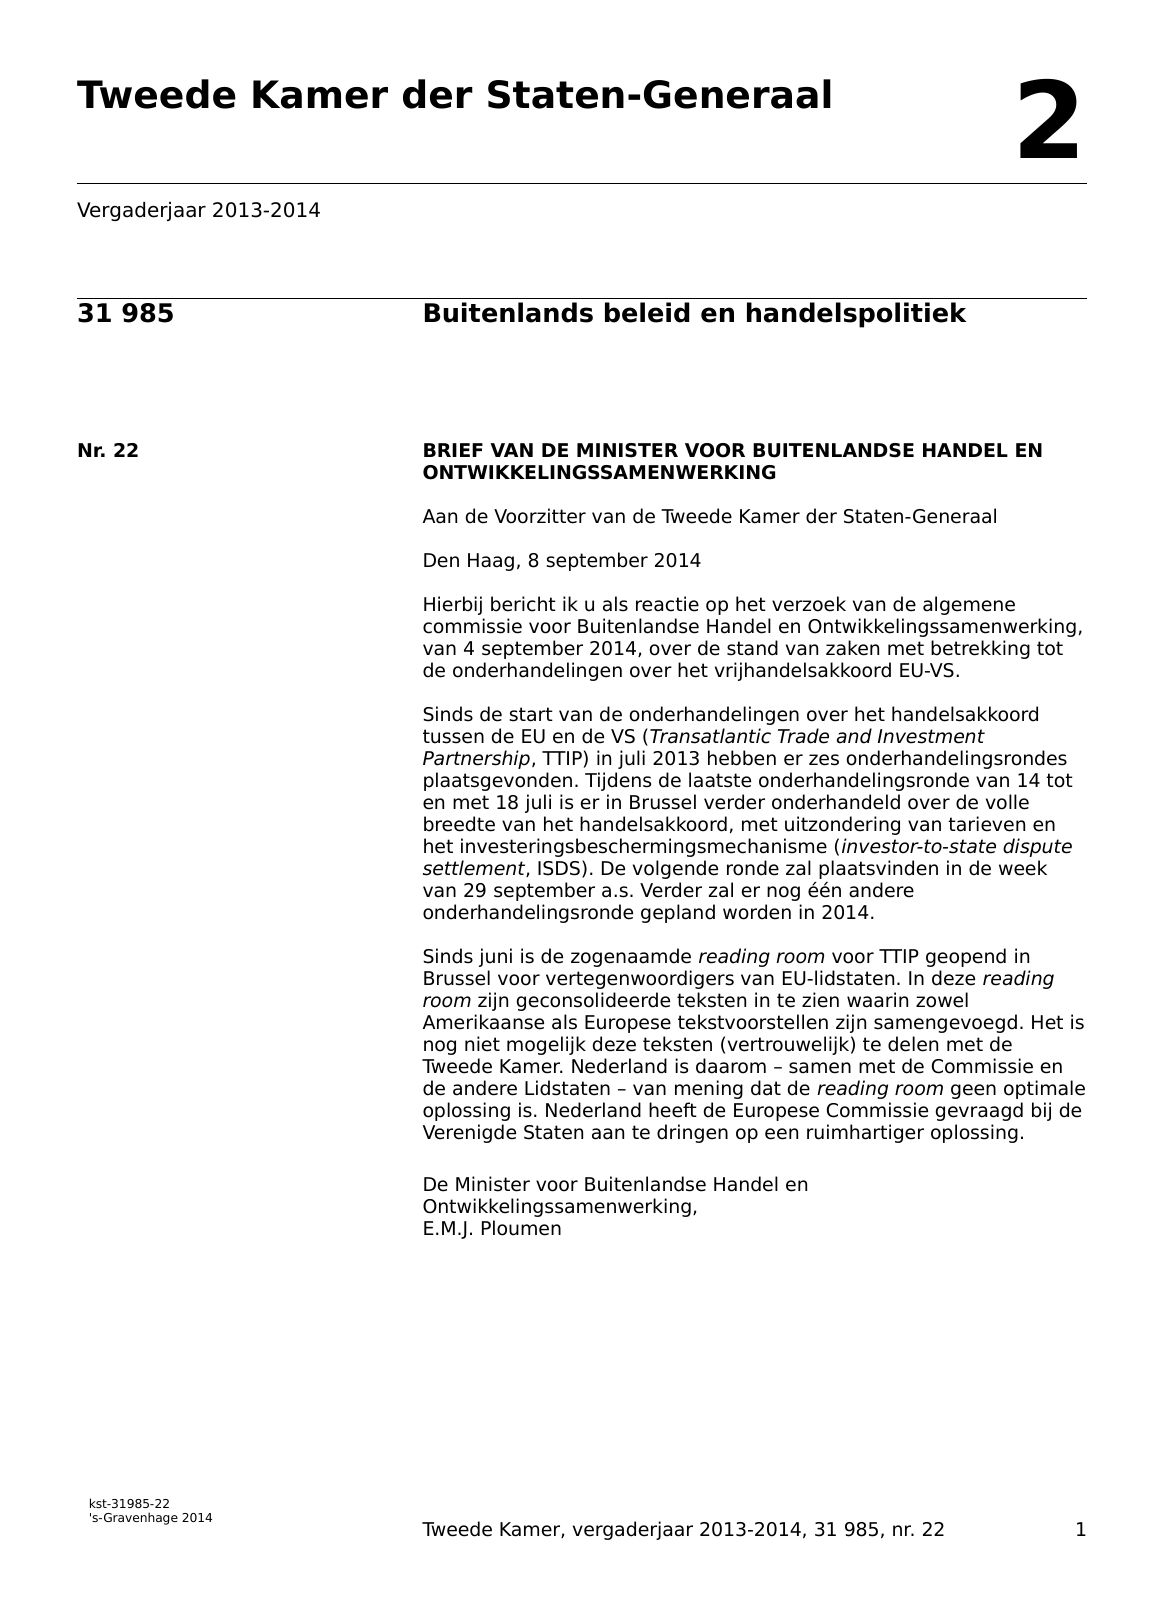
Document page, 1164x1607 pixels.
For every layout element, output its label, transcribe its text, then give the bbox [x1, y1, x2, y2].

table_cell Vergaderjaar 2013-2014 [77, 184, 1087, 298]
text Aan de Voorzitter van de Tweede Kamer der Staten-Generaal [422, 506, 1087, 528]
text Sinds de start van de onderhandelingen over het handelsakkoord tussen de EU en de VS (Transatlantic Trade and Investment Partnership, TTIP) in juli 2013 hebben er zes onderhandelingsrondes plaatsgevonden. Tijdens de laatste onderhandelingsronde van 14 tot en met 18 juli is er in Brussel verder onderhandeld over de volle breedte van het handelsakkoord, met uitzondering van tarieven en het investeringsbeschermingsmechanisme (investor-to-state dispute settlement, ISDS). De volgende ronde zal plaatsvinden in de week van 29 september a.s. Verder zal er nog één andere onderhandelingsronde gepland worden in 2014. [422, 704, 1087, 924]
text Sinds juni is de zogenaamde reading room voor TTIP geopend in Brussel voor vertegenwoordigers van EU-lidstaten. In deze reading room zijn geconsolideerde teksten in te zien waarin zowel Amerikaanse als Europese tekstvoorstellen zijn samengevoegd. Het is nog niet mogelijk deze teksten (vertrouwelijk) te delen met de Tweede Kamer. Nederland is daarom – samen met de Commissie en de andere Lidstaten – van mening dat de reading room geen optimale oplossing is. Nederland heeft de Europese Commissie gevraagd bij de Verenigde Staten aan te dringen op een ruimhartiger oplossing. [422, 946, 1087, 1144]
table_header Tweede Kamer der Staten-Generaal [77, 59, 886, 183]
text kst-31985-22 [88, 1497, 323, 1511]
subtitle 31 985 Buitenlands beleid en handelspolitiek [77, 299, 1087, 329]
subtitle Nr. 22 BRIEF VAN DE MINISTER VOOR BUITENLANDSE HANDEL EN ONTWIKKELINGSSAMENWERKING [77, 440, 1087, 484]
text Den Haag, 8 september 2014 [422, 550, 1087, 572]
text 's-Gravenhage 2014 [88, 1511, 323, 1525]
text De Minister voor Buitenlandse Handel en Ontwikkelingssamenwerking, E.M.J. Ploumen [422, 1174, 1087, 1240]
text Hierbij bericht ik u als reactie op het verzoek van de algemene commissie voor Buitenlandse Handel en Ontwikkelingssamenwerking, van 4 september 2014, over de stand van zaken met betrekking tot de onderhandelingen over het vrijhandelsakkoord EU-VS. [422, 594, 1087, 682]
table_header 2 [886, 59, 1087, 183]
